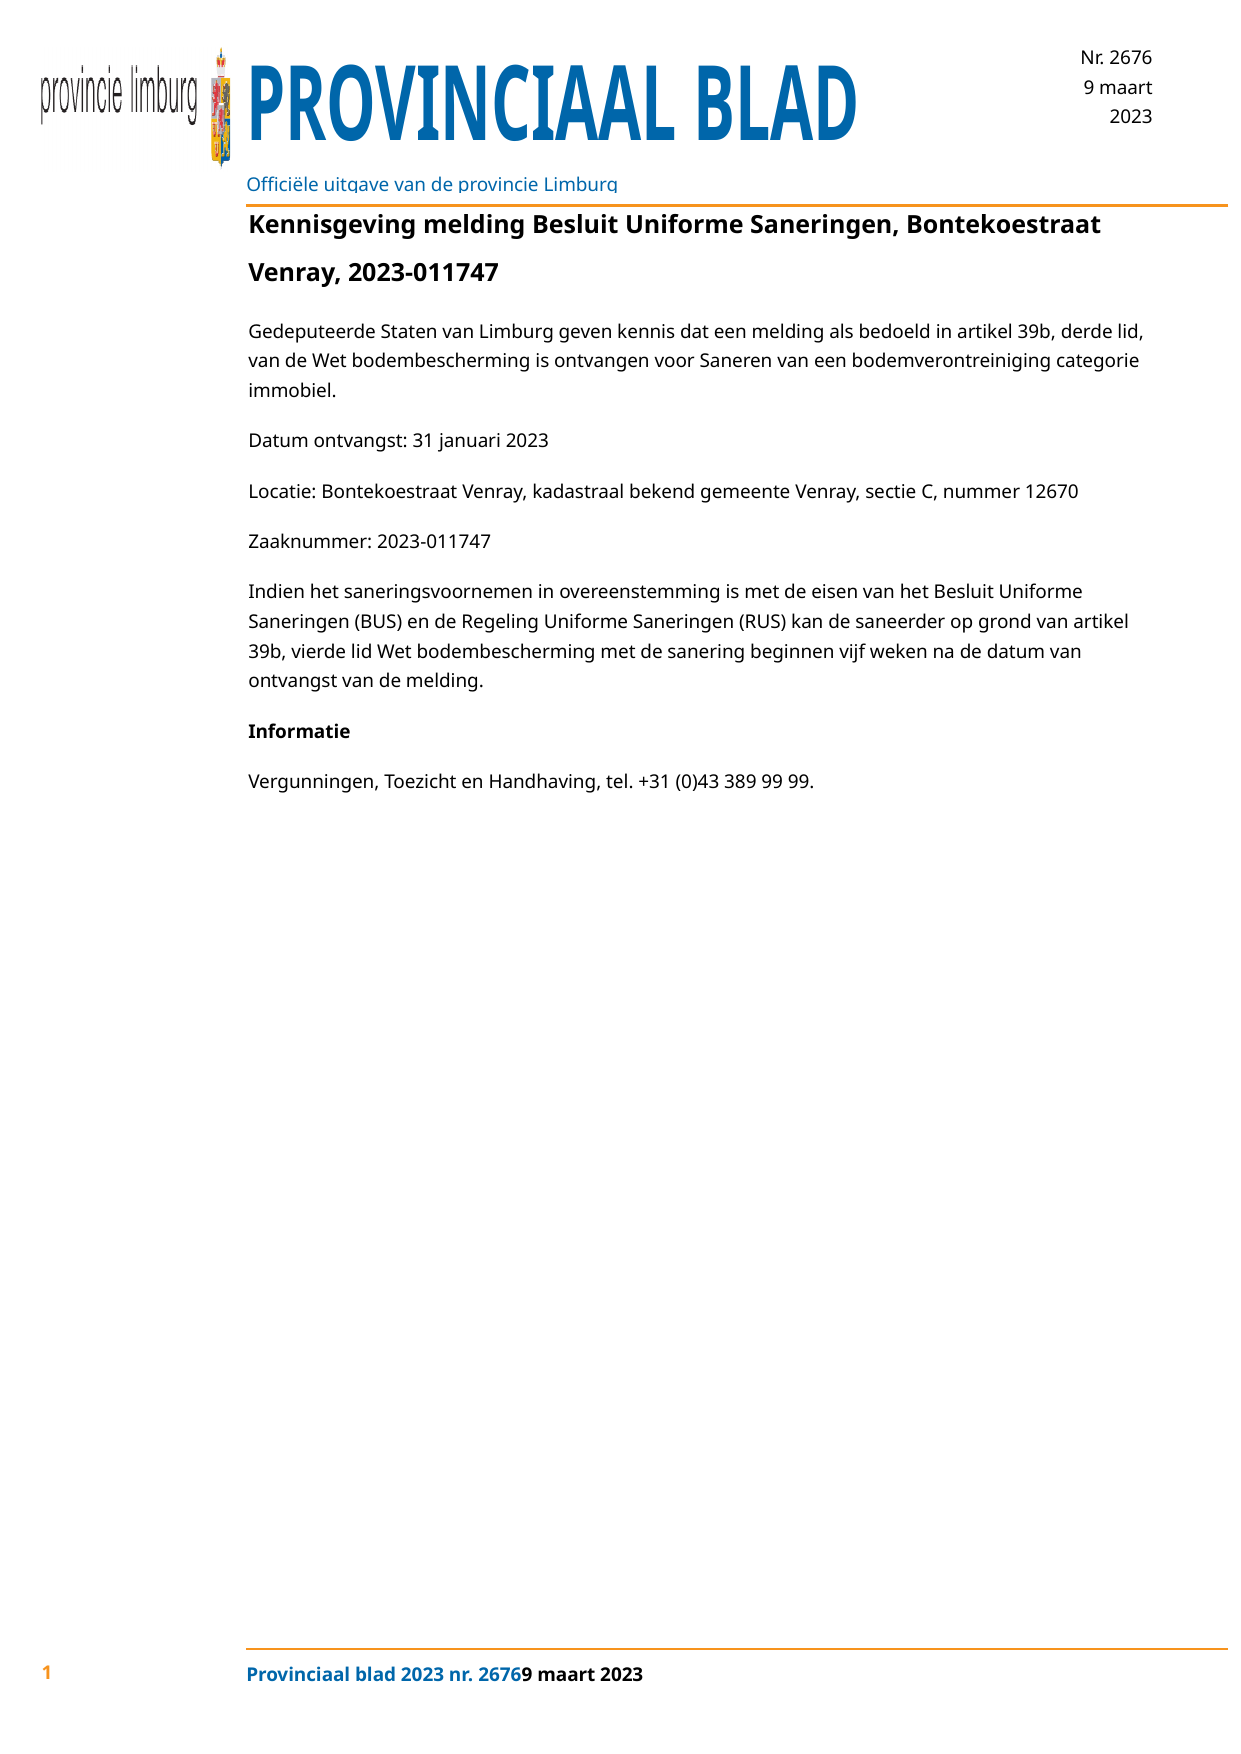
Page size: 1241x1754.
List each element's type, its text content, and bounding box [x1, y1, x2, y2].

text Datum ontvangst: 31 januari 2023 [248, 427, 1152, 453]
text Informatie [248, 718, 1152, 744]
text Zaaknummer: 2023-011747 [248, 528, 1152, 554]
text Locatie: Bontekoestraat Venray, kadastraal bekend gemeente Venray, sectie C, nummer 12670 [248, 478, 1152, 504]
text Gedeputeerde Staten van Limburg geven kennis dat een melding als bedoeld in artikel 39b, derde lid, van de Wet bodembescherming is ontvangen voor Saneren van een bodemverontreiniging categorie immobiel. [248, 318, 1152, 403]
text Vergunningen, Toezicht en Handhaving, tel. +31 (0)43 389 99 99. [248, 768, 1152, 794]
text Indien het saneringsvoornemen in overeenstemming is met de eisen van het Besluit Uniforme Saneringen (BUS) en de Regeling Uniforme Saneringen (RUS) kan de saneerder op grond van artikel 39b, vierde lid Wet bodembescherming met de sanering beginnen vijf weken na de datum van ontvangst van de melding. [248, 579, 1152, 693]
text Kennisgeving melding Besluit Uniforme Saneringen, Bontekoestraat Venray, 2023-011747 [248, 207, 1152, 288]
picture [41, 47, 231, 172]
